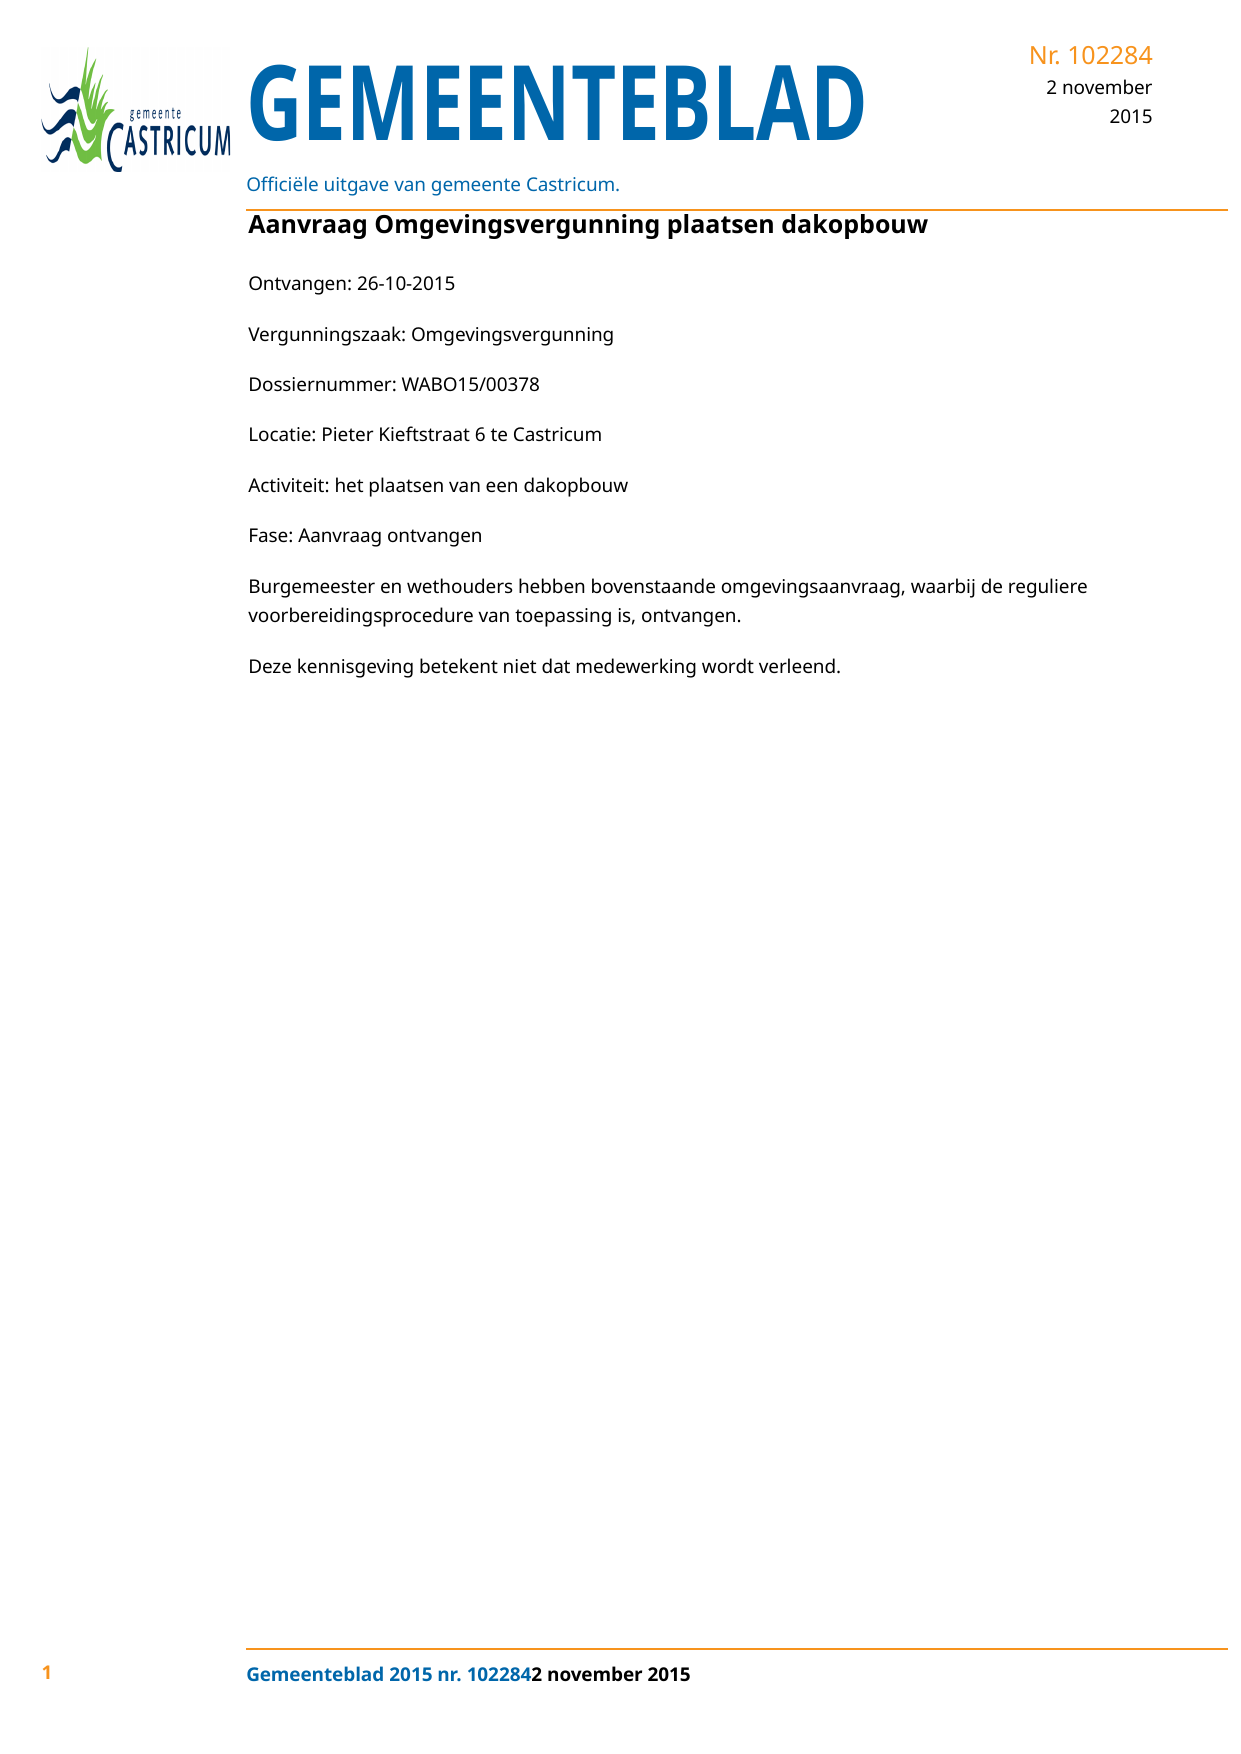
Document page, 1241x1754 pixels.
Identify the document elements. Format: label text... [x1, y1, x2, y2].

text Fase: Aanvraag ontvangen [248, 522, 1152, 548]
text Ontvangen: 26-10-2015 [248, 270, 1152, 296]
text Aanvraag Omgevingsvergunning plaatsen dakopbouw [248, 211, 1152, 241]
text Activiteit: het plaatsen van een dakopbouw [248, 472, 1152, 498]
picture [41, 47, 231, 172]
text Burgemeester en wethouders hebben bovenstaande omgevingsaanvraag, waarbij de reguliere voorbereidingsprocedure van toepassing is, ontvangen. [248, 573, 1152, 628]
text Locatie: Pieter Kieftstraat 6 te Castricum [248, 422, 1152, 447]
text Vergunningszaak: Omgevingsvergunning [248, 321, 1152, 346]
text Deze kennisgeving betekent niet dat medewerking wordt verleend. [248, 653, 1152, 678]
text Dossiernummer: WABO15/00378 [248, 371, 1152, 397]
